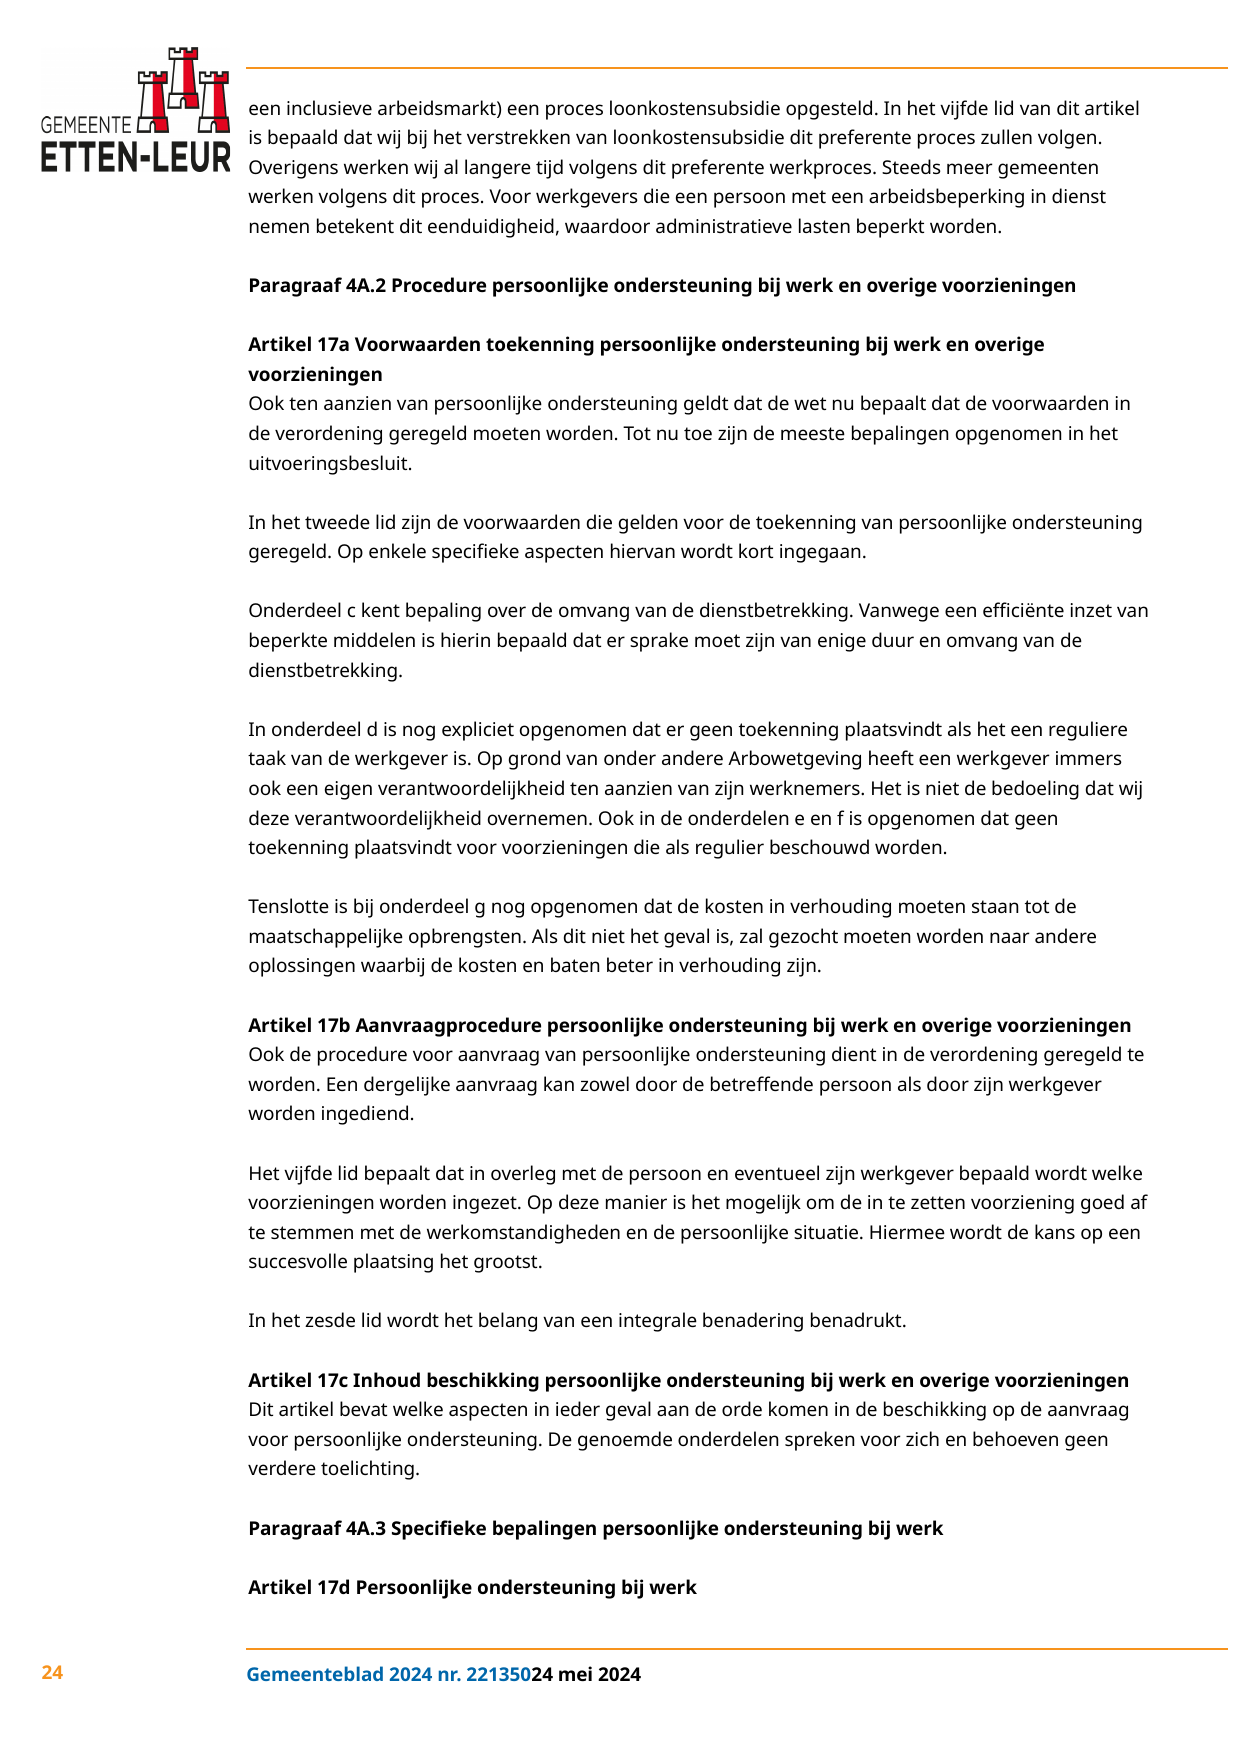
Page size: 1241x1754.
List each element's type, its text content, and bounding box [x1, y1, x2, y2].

text Artikel 17b Aanvraagprocedure persoonlijke ondersteuning bij werk en overige voorzieningen [248, 1012, 1152, 1038]
text Paragraaf 4A.3 Specifieke bepalingen persoonlijke ondersteuning bij werk [248, 1515, 1152, 1541]
text Dit artikel bevat welke aspecten in ieder geval aan de orde komen in de beschikking op de aanvraag voor persoonlijke ondersteuning. De genoemde onderdelen spreken voor zich en behoeven geen verdere toelichting. [248, 1396, 1152, 1481]
text Onderdeel c kent bepaling over de omvang van de dienstbetrekking. Vanwege een efficiënte inzet van beperkte middelen is hierin bepaald dat er sprake moet zijn van enige duur en omvang van de dienstbetrekking. [248, 598, 1152, 683]
text Artikel 17c Inhoud beschikking persoonlijke ondersteuning bij werk en overige voorzieningen [248, 1367, 1152, 1393]
text Tenslotte is bij onderdeel g nog opgenomen dat de kosten in verhouding moeten staan tot de maatschappelijke opbrengsten. Als dit niet het geval is, zal gezocht moeten worden naar andere oplossingen waarbij de kosten en baten beter in verhouding zijn. [248, 893, 1152, 978]
text Ook ten aanzien van persoonlijke ondersteuning geldt dat de wet nu bepaalt dat de voorwaarden in de verordening geregeld moeten worden. Tot nu toe zijn de meeste bepalingen opgenomen in het uitvoeringsbesluit. [248, 391, 1152, 476]
text In het zesde lid wordt het belang van een integrale benadering benadrukt. [248, 1308, 1152, 1333]
text Ook de procedure voor aanvraag van persoonlijke ondersteuning dient in de verordening geregeld te worden. Een dergelijke aanvraag kan zowel door de betreffende persoon als door zijn werkgever worden ingediend. [248, 1041, 1152, 1126]
text Artikel 17d Persoonlijke ondersteuning bij werk [248, 1574, 1152, 1600]
picture [41, 47, 231, 172]
text een inclusieve arbeidsmarkt) een proces loonkostensubsidie opgesteld. In het vijfde lid van dit artikel is bepaald dat wij bij het verstrekken van loonkostensubsidie dit preferente proces zullen volgen. Overigens werken wij al langere tijd volgens dit preferente werkproces. Steeds meer gemeenten werken volgens dit proces. Voor werkgevers die een persoon met een arbeidsbeperking in dienst nemen betekent dit eenduidigheid, waardoor administratieve lasten beperkt worden. [248, 95, 1152, 239]
text Paragraaf 4A.2 Procedure persoonlijke ondersteuning bij werk en overige voorzieningen [248, 272, 1152, 298]
text In onderdeel d is nog expliciet opgenomen dat er geen toekenning plaatsvindt als het een reguliere taak van de werkgever is. Op grond van onder andere Arbowetgeving heeft een werkgever immers ook een eigen verantwoordelijkheid ten aanzien van zijn werknemers. Het is niet de bedoeling dat wij deze verantwoordelijkheid overnemen. Ook in de onderdelen e en f is opgenomen dat geen toekenning plaatsvindt voor voorzieningen die als regulier beschouwd worden. [248, 716, 1152, 860]
text Artikel 17a Voorwaarden toekenning persoonlijke ondersteuning bij werk en overige voorzieningen [248, 331, 1152, 387]
text Het vijfde lid bepaalt dat in overleg met de persoon en eventueel zijn werkgever bepaald wordt welke voorzieningen worden ingezet. Op deze manier is het mogelijk om de in te zetten voorziening goed af te stemmen met de werkomstandigheden en de persoonlijke situatie. Hiermee wordt de kans op een succesvolle plaatsing het grootst. [248, 1160, 1152, 1274]
text In het tweede lid zijn de voorwaarden die gelden voor de toekenning van persoonlijke ondersteuning geregeld. Op enkele specifieke aspecten hiervan wordt kort ingegaan. [248, 509, 1152, 564]
